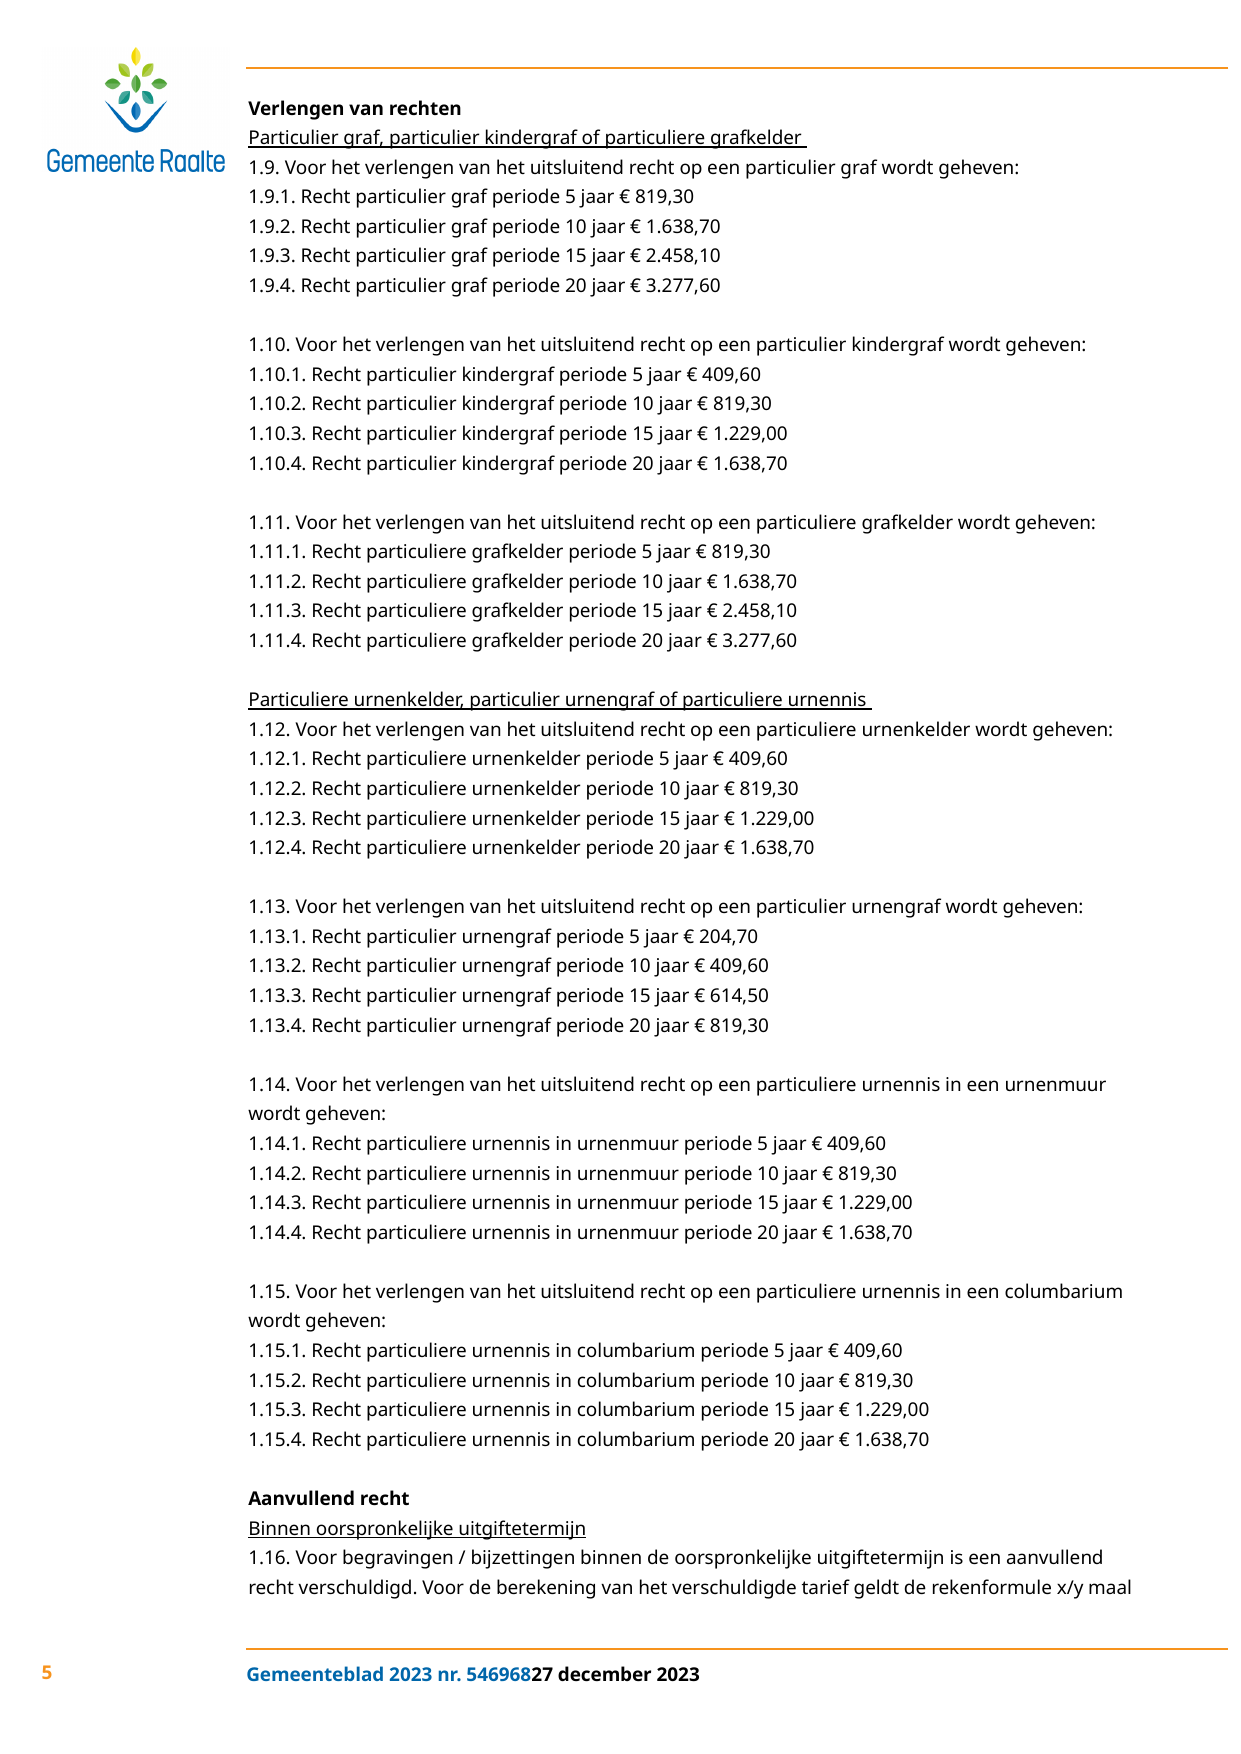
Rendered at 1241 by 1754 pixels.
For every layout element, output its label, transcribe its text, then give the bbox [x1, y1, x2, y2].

text 1.15.4. Recht particuliere urnennis in columbarium periode 20 jaar € 1.638,70 [248, 1426, 1152, 1452]
text 1.9. Voor het verlengen van het uitsluitend recht op een particulier graf wordt geheven: [248, 154, 1152, 180]
text 1.10. Voor het verlengen van het uitsluitend recht op een particulier kindergraf wordt geheven: [248, 331, 1152, 357]
text 1.10.3. Recht particulier kindergraf periode 15 jaar € 1.229,00 [248, 420, 1152, 446]
text 1.11.1. Recht particuliere grafkelder periode 5 jaar € 819,30 [248, 538, 1152, 564]
text 1.11.4. Recht particuliere grafkelder periode 20 jaar € 3.277,60 [248, 627, 1152, 653]
text 1.12.2. Recht particuliere urnenkelder periode 10 jaar € 819,30 [248, 775, 1152, 801]
text Verlengen van rechten [248, 95, 1152, 121]
text 1.13.1. Recht particulier urnengraf periode 5 jaar € 204,70 [248, 923, 1152, 949]
text 1.9.1. Recht particulier graf periode 5 jaar € 819,30 [248, 183, 1152, 209]
text 1.12.3. Recht particuliere urnenkelder periode 15 jaar € 1.229,00 [248, 805, 1152, 831]
text 1.14.1. Recht particuliere urnennis in urnenmuur periode 5 jaar € 409,60 [248, 1130, 1152, 1156]
text Particuliere urnenkelder, particulier urnengraf of particuliere urnennis [248, 686, 1152, 712]
text 1.11. Voor het verlengen van het uitsluitend recht op een particuliere grafkelder wordt geheven: [248, 509, 1152, 535]
text 1.9.3. Recht particulier graf periode 15 jaar € 2.458,10 [248, 243, 1152, 268]
text 1.16. Voor begravingen / bijzettingen binnen de oorspronkelijke uitgiftetermijn is een aanvullend recht verschuldigd. Voor de berekening van het verschuldigde tarief geldt de rekenformule x/y maal [248, 1544, 1152, 1600]
text 1.10.2. Recht particulier kindergraf periode 10 jaar € 819,30 [248, 391, 1152, 416]
picture [41, 47, 231, 172]
text 1.13.4. Recht particulier urnengraf periode 20 jaar € 819,30 [248, 1012, 1152, 1038]
text 1.12.1. Recht particuliere urnenkelder periode 5 jaar € 409,60 [248, 746, 1152, 771]
text Particulier graf, particulier kindergraf of particuliere grafkelder [248, 124, 1152, 150]
text 1.12. Voor het verlengen van het uitsluitend recht op een particuliere urnenkelder wordt geheven: [248, 716, 1152, 742]
text 1.13.2. Recht particulier urnengraf periode 10 jaar € 409,60 [248, 953, 1152, 978]
text Binnen oorspronkelijke uitgiftetermijn [248, 1515, 1152, 1541]
text 1.10.4. Recht particulier kindergraf periode 20 jaar € 1.638,70 [248, 450, 1152, 476]
text 1.15.2. Recht particuliere urnennis in columbarium periode 10 jaar € 819,30 [248, 1367, 1152, 1393]
text 1.15.1. Recht particuliere urnennis in columbarium periode 5 jaar € 409,60 [248, 1337, 1152, 1363]
text Aanvullend recht [248, 1485, 1152, 1511]
text 1.14.4. Recht particuliere urnennis in urnenmuur periode 20 jaar € 1.638,70 [248, 1219, 1152, 1245]
text 1.11.2. Recht particuliere grafkelder periode 10 jaar € 1.638,70 [248, 568, 1152, 594]
text 1.10.1. Recht particulier kindergraf periode 5 jaar € 409,60 [248, 361, 1152, 387]
text 1.13. Voor het verlengen van het uitsluitend recht op een particulier urnengraf wordt geheven: [248, 893, 1152, 919]
text 1.9.2. Recht particulier graf periode 10 jaar € 1.638,70 [248, 213, 1152, 239]
text 1.14.2. Recht particuliere urnennis in urnenmuur periode 10 jaar € 819,30 [248, 1160, 1152, 1186]
text 1.14.3. Recht particuliere urnennis in urnenmuur periode 15 jaar € 1.229,00 [248, 1189, 1152, 1215]
text 1.11.3. Recht particuliere grafkelder periode 15 jaar € 2.458,10 [248, 598, 1152, 623]
text 1.15. Voor het verlengen van het uitsluitend recht op een particuliere urnennis in een columbarium wordt geheven: [248, 1278, 1152, 1333]
text 1.13.3. Recht particulier urnengraf periode 15 jaar € 614,50 [248, 982, 1152, 1008]
text 1.9.4. Recht particulier graf periode 20 jaar € 3.277,60 [248, 272, 1152, 298]
text 1.12.4. Recht particuliere urnenkelder periode 20 jaar € 1.638,70 [248, 834, 1152, 860]
text 1.14. Voor het verlengen van het uitsluitend recht op een particuliere urnennis in een urnenmuur wordt geheven: [248, 1071, 1152, 1126]
text 1.15.3. Recht particuliere urnennis in columbarium periode 15 jaar € 1.229,00 [248, 1396, 1152, 1422]
